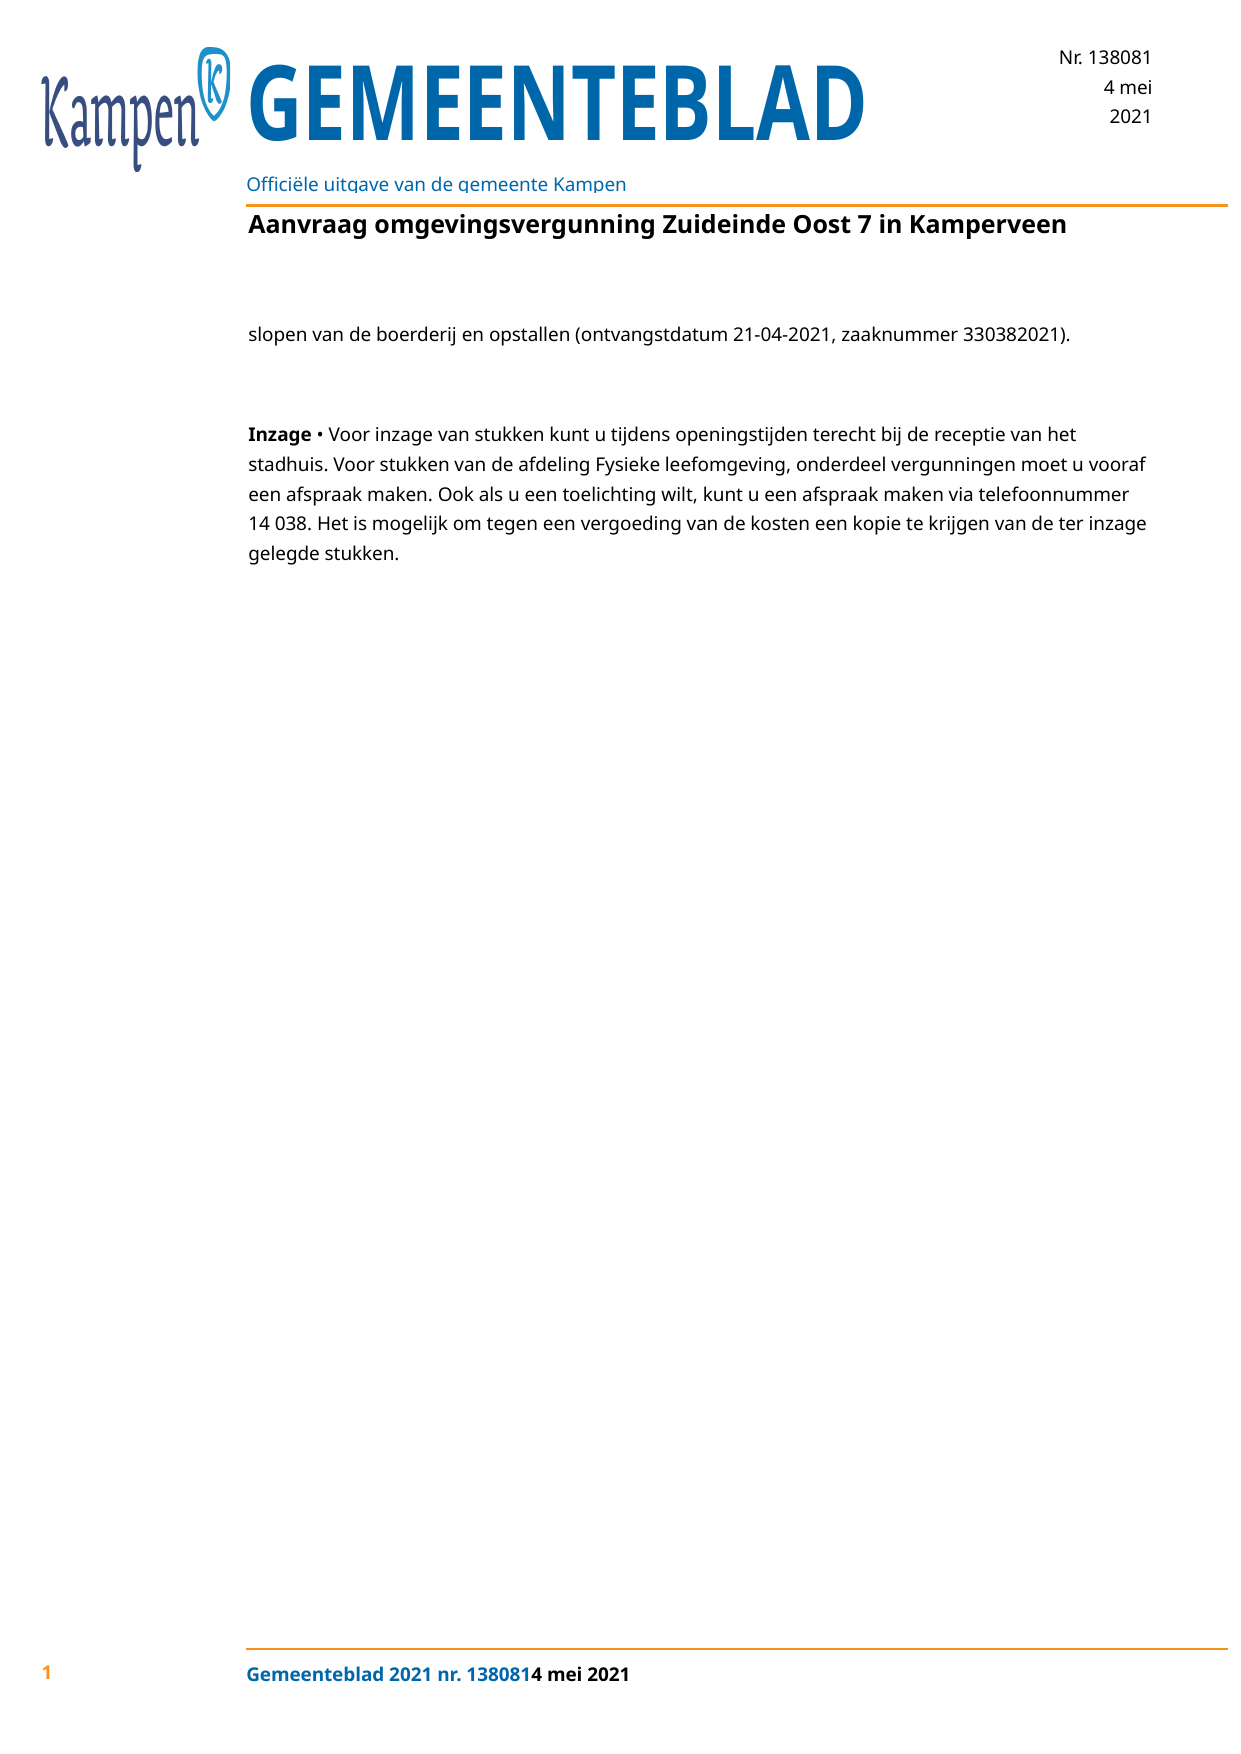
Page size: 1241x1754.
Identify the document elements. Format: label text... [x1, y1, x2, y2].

text Inzage • Voor inzage van stukken kunt u tijdens openingstijden terecht bij de receptie van het stadhuis. Voor stukken van de afdeling Fysieke leefomgeving, onderdeel vergunningen moet u vooraf een afspraak maken. Ook als u een toelichting wilt, kunt u een afspraak maken via telefoonnummer 14 038. Het is mogelijk om tegen een vergoeding van de kosten een kopie te krijgen van de ter inzage gelegde stukken. [248, 422, 1152, 566]
text Aanvraag omgevingsvergunning Zuideinde Oost 7 in Kamperveen [248, 207, 1152, 241]
picture [41, 47, 231, 172]
text slopen van de boerderij en opstallen (ontvangstdatum 21-04-2021, zaaknummer 330382021). [248, 321, 1152, 346]
